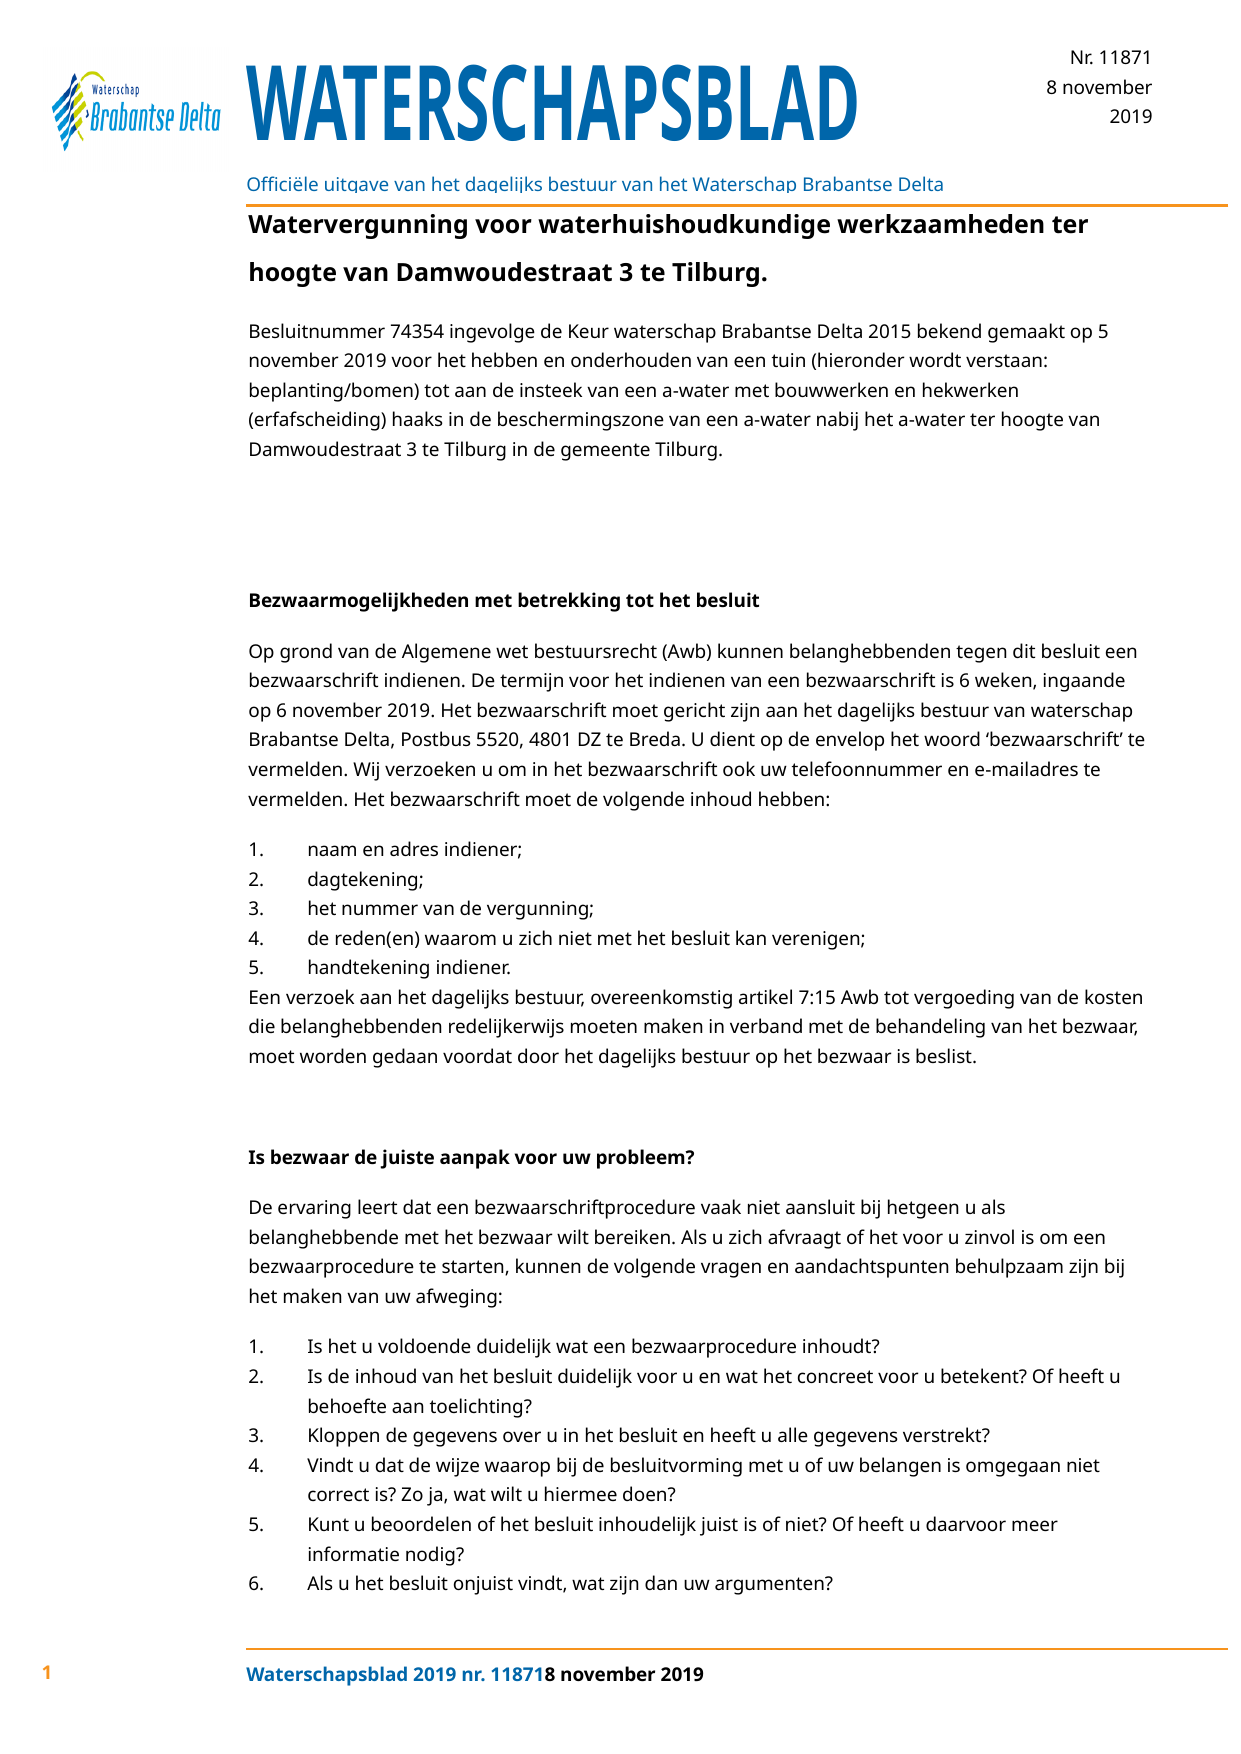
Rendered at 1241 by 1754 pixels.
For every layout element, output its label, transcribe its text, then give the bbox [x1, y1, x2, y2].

text Op grond van de Algemene wet bestuursrecht (Awb) kunnen belanghebbenden tegen dit besluit een bezwaarschrift indienen. De termijn voor het indienen van een bezwaarschrift is 6 weken, ingaande op 6 november 2019. Het bezwaarschrift moet gericht zijn aan het dagelijks bestuur van waterschap Brabantse Delta, Postbus 5520, 4801 DZ te Breda. U dient op de envelop het woord ‘bezwaarschrift’ te vermelden. Wij verzoeken u om in het bezwaarschrift ook uw telefoonnummer en e‑mailadres te vermelden. Het bezwaarschrift moet de volgende inhoud hebben: [248, 638, 1152, 812]
text Besluitnummer 74354 ingevolge de Keur waterschap Brabantse Delta 2015 bekend gemaakt op 5 november 2019 voor het hebben en onderhouden van een tuin (hieronder wordt verstaan: beplanting/bomen) tot aan de insteek van een a-water met bouwwerken en hekwerken (erfafscheiding) haaks in de beschermingszone van een a-water nabij het a-water ter hoogte van Damwoudestraat 3 te Tilburg in de gemeente Tilburg. [248, 318, 1152, 462]
list Kunt u beoordelen of het besluit inhoudelijk juist is of niet? Of heeft u daarvoor meer informatie nodig? [248, 1511, 1152, 1567]
list Vindt u dat de wijze waarop bij de besluitvorming met u of uw belangen is omgegaan niet correct is? Zo ja, wat wilt u hiermee doen? [248, 1452, 1152, 1507]
text Watervergunning voor waterhuishoudkundige werkzaamheden ter hoogte van Damwoudestraat 3 te Tilburg. [248, 207, 1152, 288]
list Kloppen de gegevens over u in het besluit en heeft u alle gegevens verstrekt? [248, 1422, 1152, 1448]
list het nummer van de vergunning; [248, 895, 1152, 921]
list Is het u voldoende duidelijk wat een bezwaarprocedure inhoudt? [248, 1334, 1152, 1359]
text Bezwaarmogelijkheden met betrekking tot het besluit [248, 587, 1152, 613]
text Een verzoek aan het dagelijks bestuur, overeenkomstig artikel 7:15 Awb tot vergoeding van de kosten die belanghebbenden redelijkerwijs moeten maken in verband met de behandeling van het bezwaar, moet worden gedaan voordat door het dagelijks bestuur op het bezwaar is beslist. [248, 984, 1152, 1069]
picture [41, 47, 231, 172]
text De ervaring leert dat een bezwaarschriftprocedure vaak niet aansluit bij hetgeen u als belanghebbende met het bezwaar wilt bereiken. Als u zich afvraagt of het voor u zinvol is om een bezwaarprocedure te starten, kunnen de volgende vragen en aandachtspunten behulpzaam zijn bij het maken van uw afweging: [248, 1194, 1152, 1309]
list de reden(en) waarom u zich niet met het besluit kan verenigen; [248, 925, 1152, 951]
list naam en adres indiener; [248, 836, 1152, 862]
list handtekening indiener. [248, 954, 1152, 980]
text Is bezwaar de juiste aanpak voor uw probleem? [248, 1144, 1152, 1170]
list dagtekening; [248, 866, 1152, 892]
list Als u het besluit onjuist vindt, wat zijn dan uw argumenten? [248, 1570, 1152, 1596]
list Is de inhoud van het besluit duidelijk voor u en wat het concreet voor u betekent? Of heeft u behoefte aan toelichting? [248, 1363, 1152, 1419]
